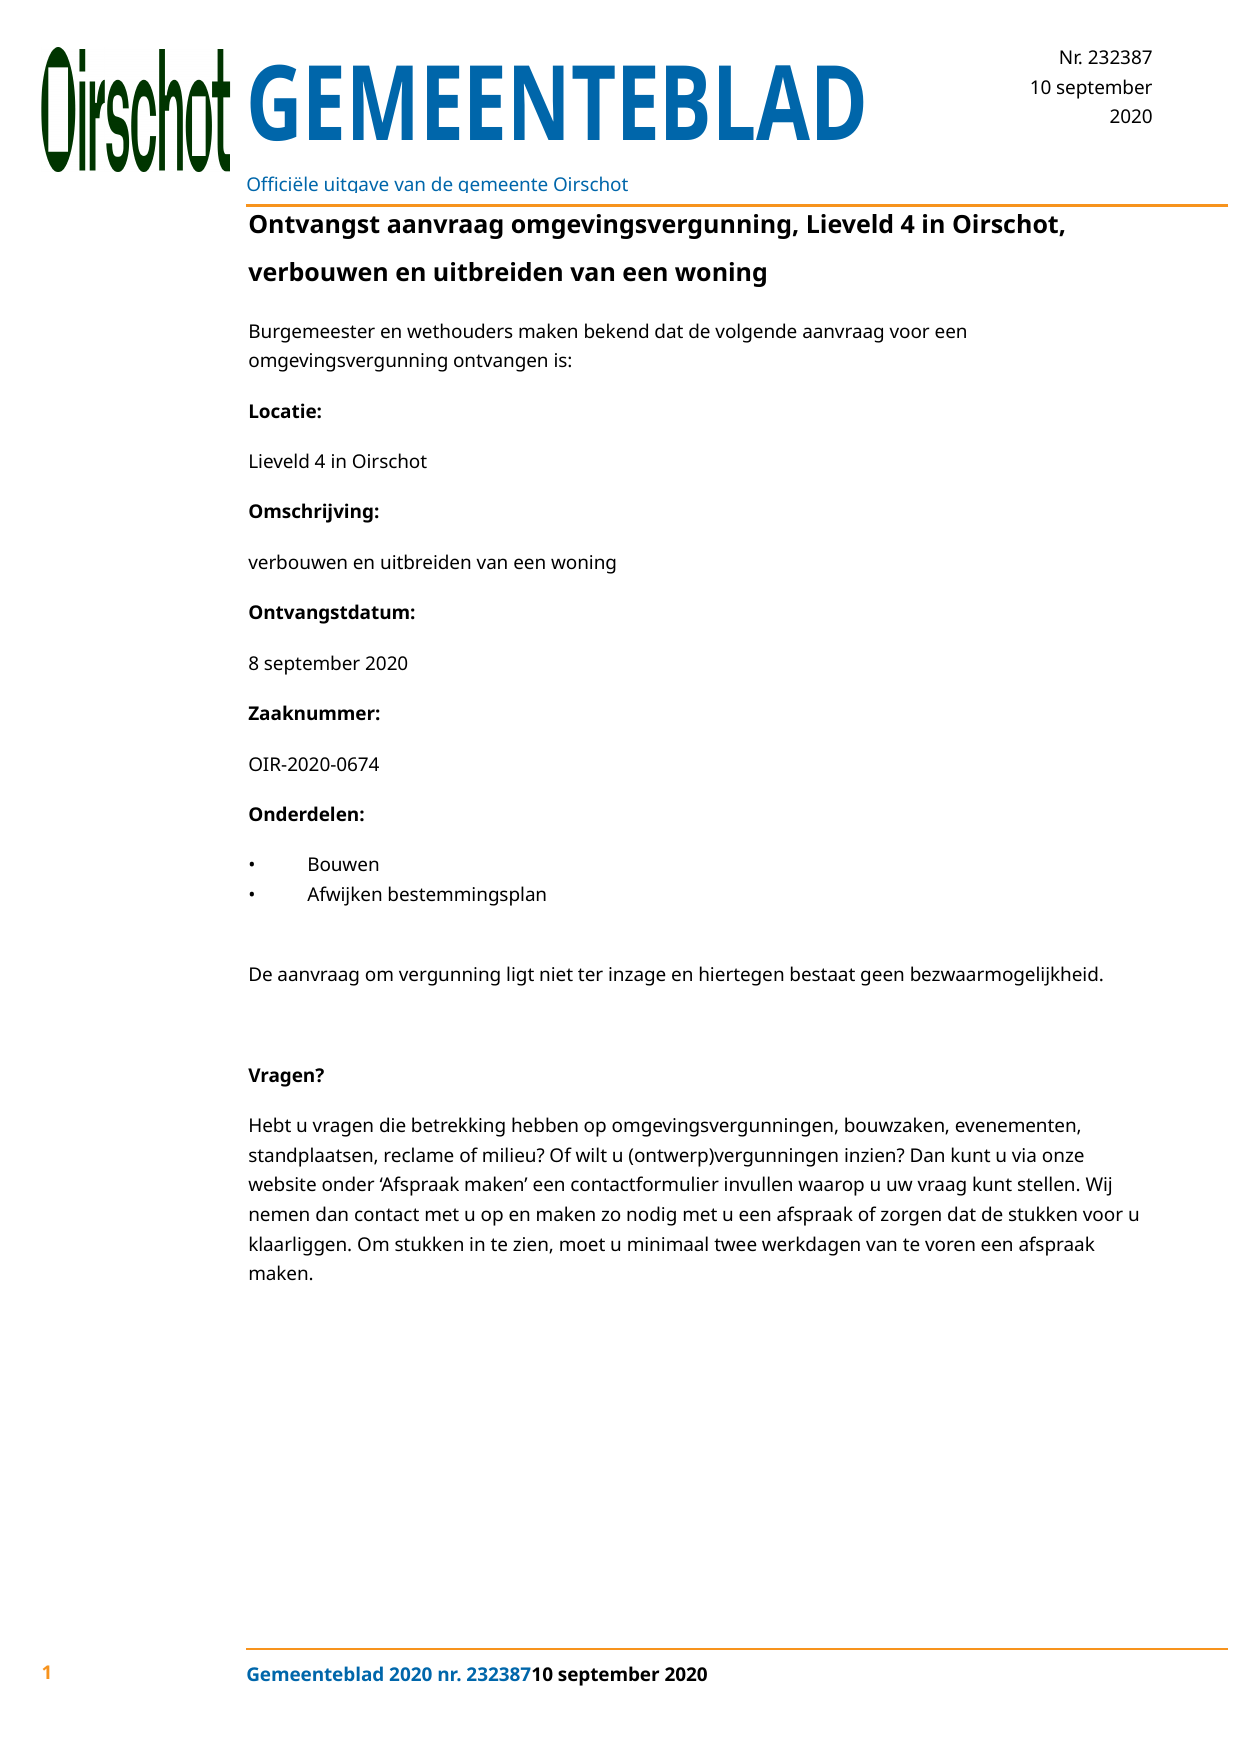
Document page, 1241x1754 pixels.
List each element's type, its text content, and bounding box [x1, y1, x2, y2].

text Locatie: [248, 398, 1152, 424]
text Lieveld 4 in Oirschot [248, 448, 1152, 474]
text Ontvangst aanvraag omgevingsvergunning, Lieveld 4 in Oirschot, verbouwen en uitbreiden van een woning [248, 207, 1152, 288]
text Omschrijving: [248, 499, 1152, 524]
text Onderdelen: [248, 801, 1152, 827]
text Hebt u vragen die betrekking hebben op omgevingsvergunningen, bouwzaken, evenementen, standplaatsen, reclame of milieu? Of wilt u (ontwerp)vergunningen inzien? Dan kunt u via onze website onder ‘Afspraak maken’ een contactformulier invullen waarop u uw vraag kunt stellen. Wij nemen dan contact met u op en maken zo nodig met u een afspraak of zorgen dat de stukken voor u klaarliggen. Om stukken in te zien, moet u minimaal twee werkdagen van te voren een afspraak maken. [248, 1112, 1152, 1286]
text Zaaknummer: [248, 700, 1152, 726]
picture [41, 47, 231, 172]
list Bouwen [248, 852, 1152, 877]
text Burgemeester en wethouders maken bekend dat de volgende aanvraag voor een omgevingsvergunning ontvangen is: [248, 318, 1152, 373]
text De aanvraag om vergunning ligt niet ter inzage en hiertegen bestaat geen bezwaarmogelijkheid. [248, 961, 1152, 987]
text Vragen? [248, 1062, 1152, 1088]
text Ontvangstdatum: [248, 599, 1152, 625]
list Afwijken bestemmingsplan [248, 881, 1152, 907]
text OIR-2020-0674 [248, 751, 1152, 777]
text 8 september 2020 [248, 650, 1152, 676]
text verbouwen en uitbreiden van een woning [248, 549, 1152, 575]
